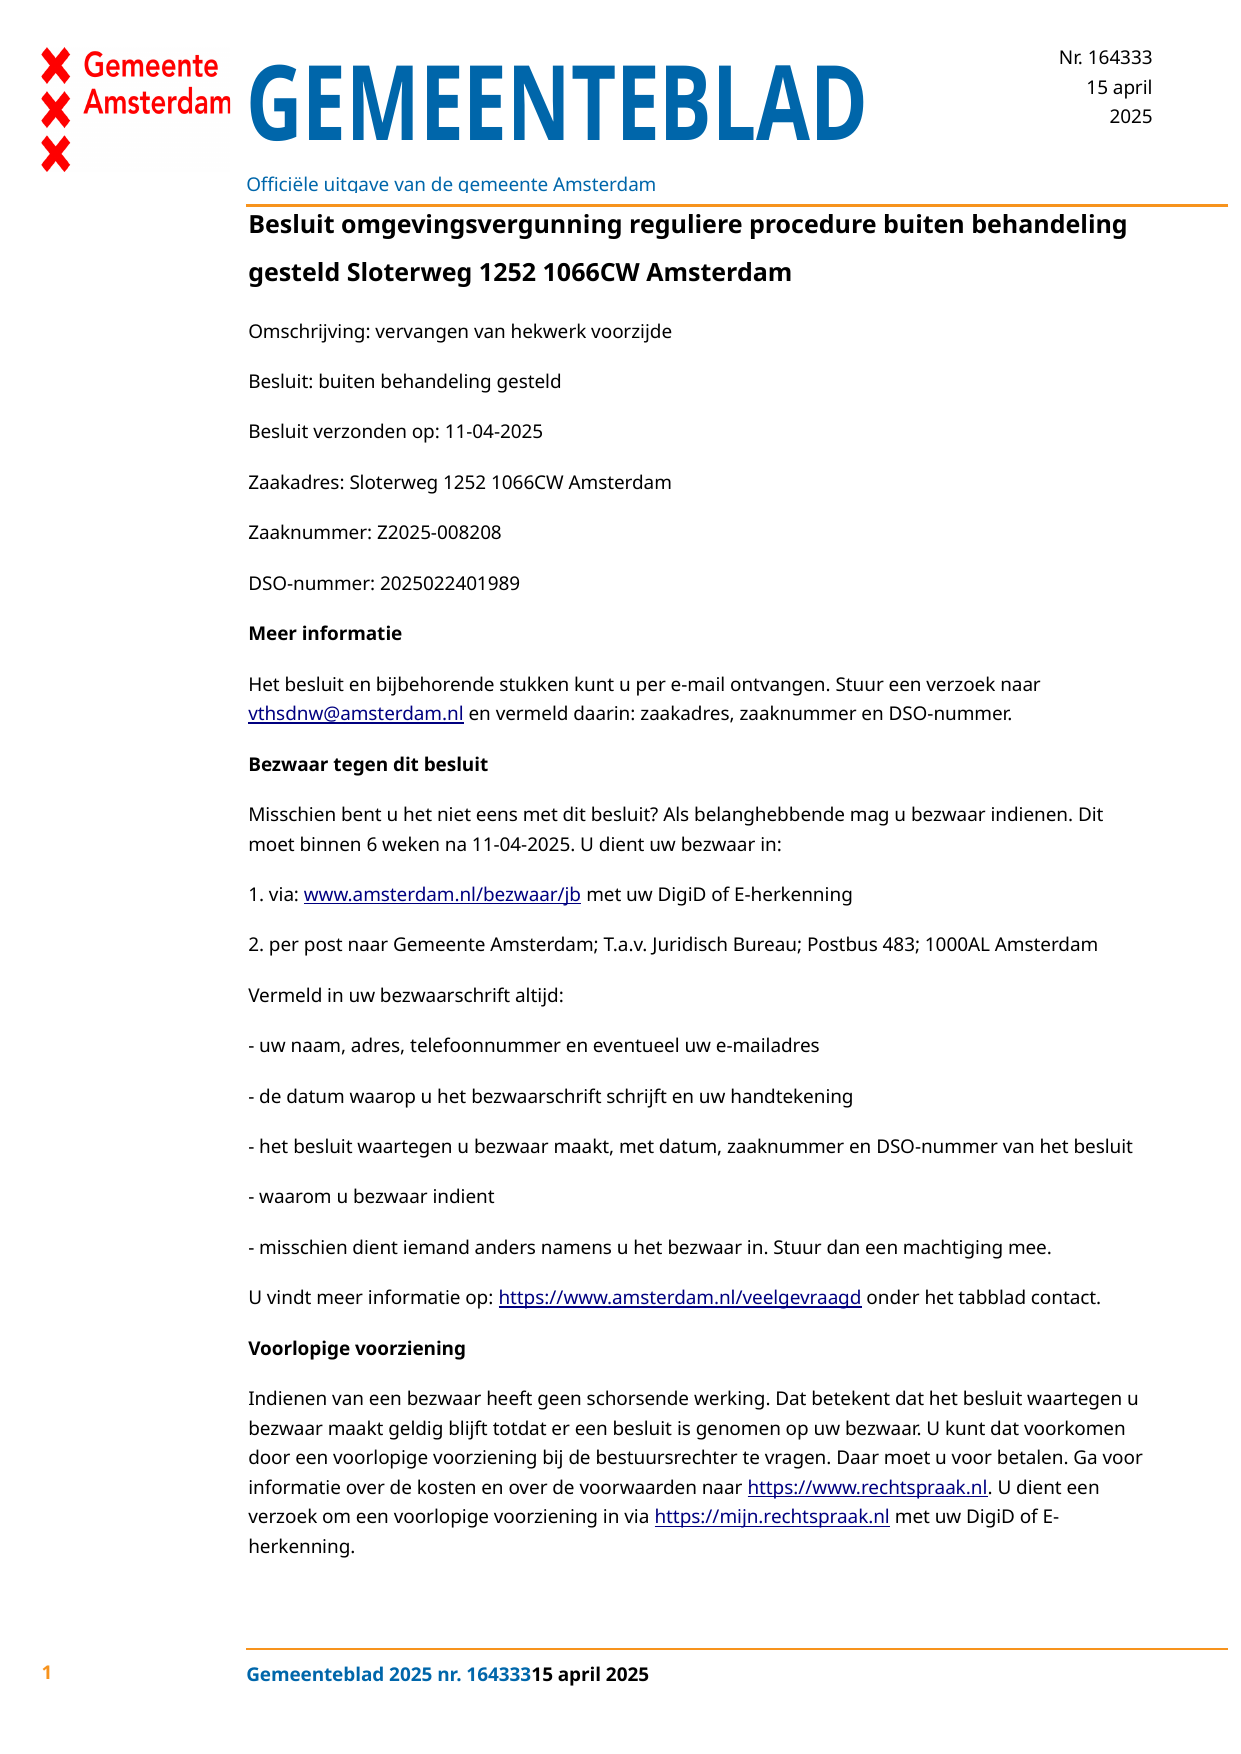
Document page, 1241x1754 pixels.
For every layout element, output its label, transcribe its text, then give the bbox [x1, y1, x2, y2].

text - de datum waarop u het bezwaarschrift schrijft en uw handtekening [248, 1083, 1152, 1109]
text Besluit omgevingsvergunning reguliere procedure buiten behandeling gesteld Sloterweg 1252 1066CW Amsterdam [248, 207, 1152, 288]
text 1. via: www.amsterdam.nl/bezwaar/jb met uw DigiD of E-herkenning [248, 881, 1152, 907]
text Meer informatie [248, 620, 1152, 646]
text Zaakadres: Sloterweg 1252 1066CW Amsterdam [248, 469, 1152, 495]
text - waarom u bezwaar indient [248, 1184, 1152, 1209]
text Indienen van een bezwaar heeft geen schorsende werking. Dat betekent dat het besluit waartegen u bezwaar maakt geldig blijft totdat er een besluit is genomen op uw bezwaar. U kunt dat voorkomen door een voorlopige voorziening bij de bestuursrechter te vragen. Daar moet u voor betalen. Ga voor informatie over de kosten en over de voorwaarden naar https://www.rechtspraak.nl. U dient een verzoek om een voorlopige voorziening in via https://mijn.rechtspraak.nl met uw DigiD of E-herkenning. [248, 1385, 1152, 1559]
text Het besluit en bijbehorende stukken kunt u per e-mail ontvangen. Stuur een verzoek naar vthsdnw@amsterdam.nl en vermeld daarin: zaakadres, zaaknummer en DSO-nummer. [248, 671, 1152, 726]
text 2. per post naar Gemeente Amsterdam; T.a.v. Juridisch Bureau; Postbus 483; 1000AL Amsterdam [248, 932, 1152, 957]
text Besluit verzonden op: 11-04-2025 [248, 419, 1152, 444]
text - misschien dient iemand anders namens u het bezwaar in. Stuur dan een machtiging mee. [248, 1234, 1152, 1260]
text DSO-nummer: 2025022401989 [248, 570, 1152, 596]
text Besluit: buiten behandeling gesteld [248, 368, 1152, 394]
text Bezwaar tegen dit besluit [248, 751, 1152, 777]
text Misschien bent u het niet eens met dit besluit? Als belanghebbende mag u bezwaar indienen. Dit moet binnen 6 weken na 11-04-2025. U dient uw bezwaar in: [248, 801, 1152, 857]
text Vermeld in uw bezwaarschrift altijd: [248, 982, 1152, 1008]
text - uw naam, adres, telefoonnummer en eventueel uw e-mailadres [248, 1032, 1152, 1058]
text Omschrijving: vervangen van hekwerk voorzijde [248, 318, 1152, 344]
picture [41, 47, 231, 172]
text - het besluit waartegen u bezwaar maakt, met datum, zaaknummer en DSO-nummer van het besluit [248, 1133, 1152, 1159]
text U vindt meer informatie op: https://www.amsterdam.nl/veelgevraagd onder het tabblad contact. [248, 1284, 1152, 1310]
text Zaaknummer: Z2025-008208 [248, 519, 1152, 545]
text Voorlopige voorziening [248, 1335, 1152, 1361]
